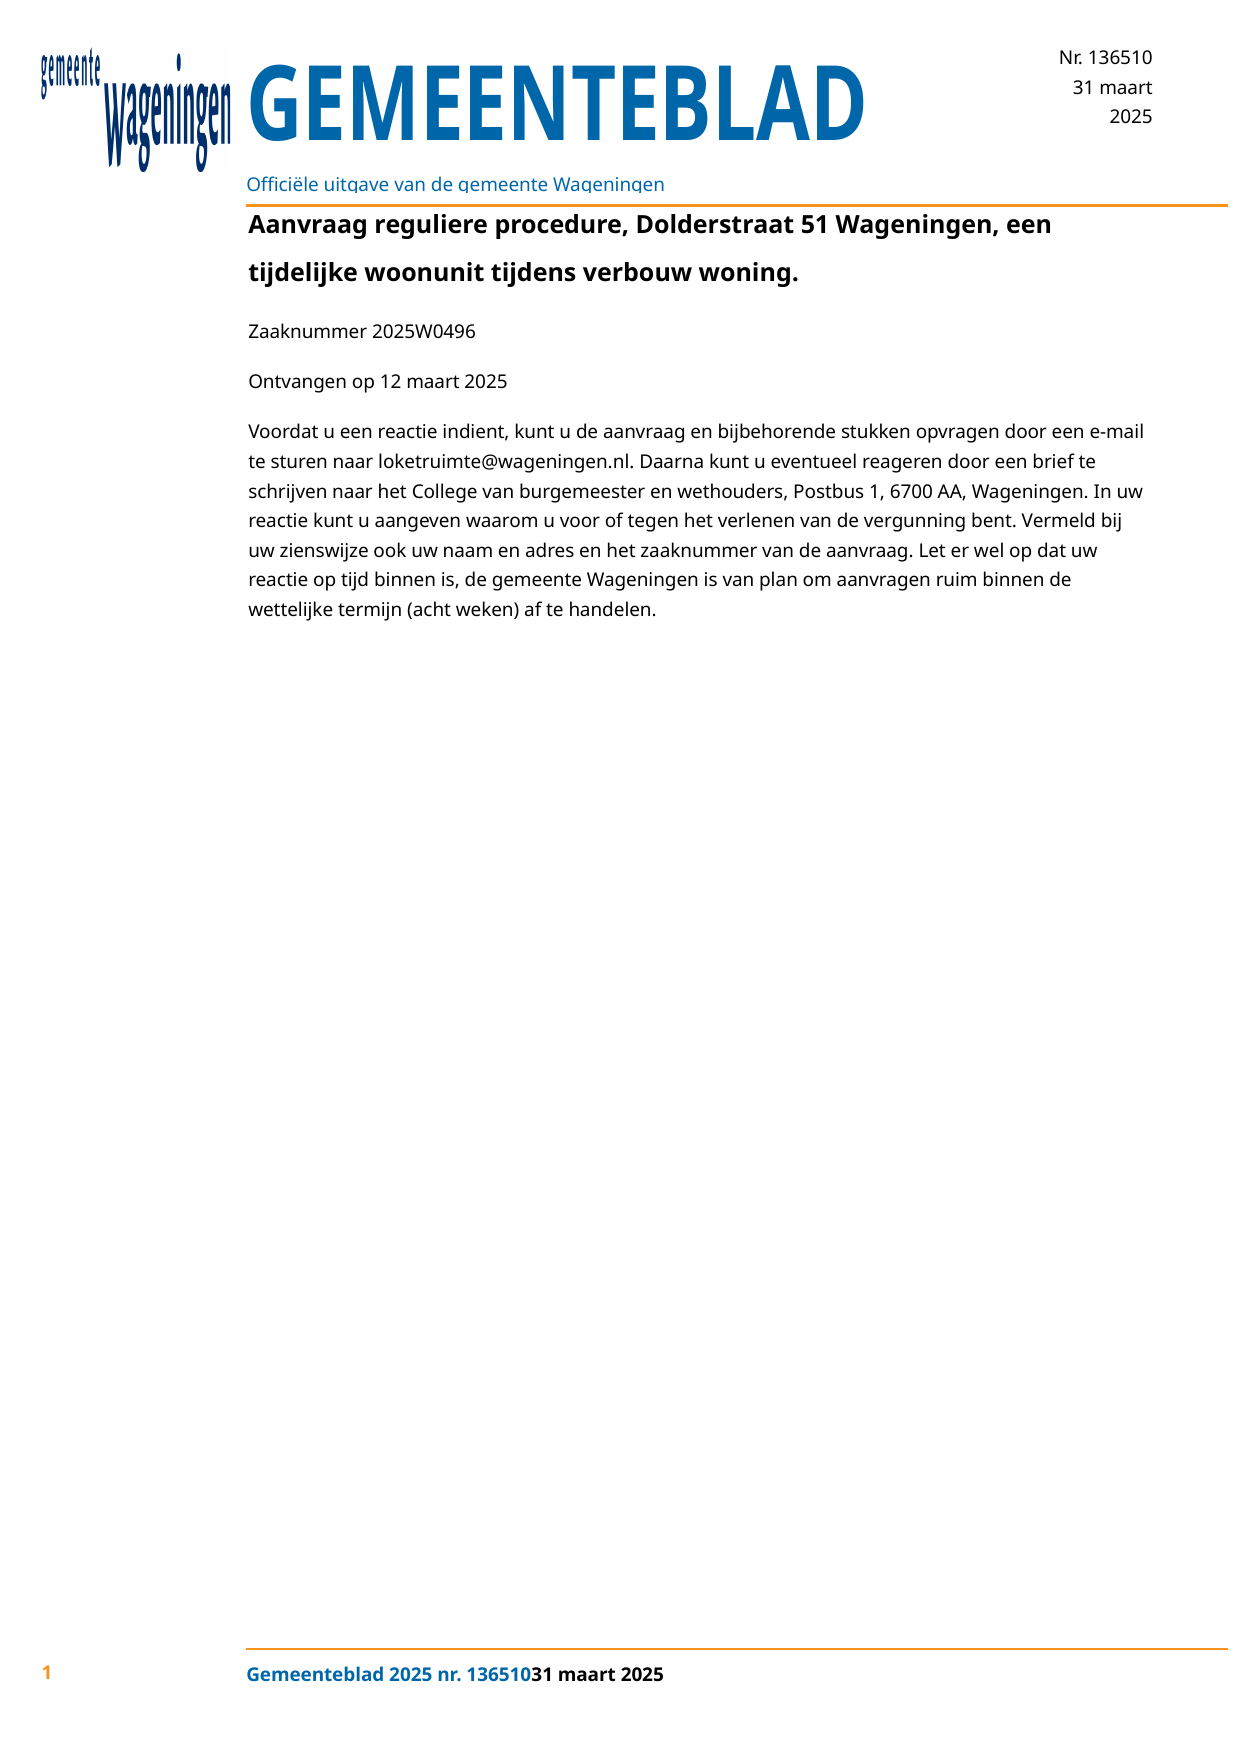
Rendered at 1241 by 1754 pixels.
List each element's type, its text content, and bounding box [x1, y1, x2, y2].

picture [41, 47, 231, 172]
text Zaaknummer 2025W0496 [248, 318, 1152, 344]
text Ontvangen op 12 maart 2025 [248, 368, 1152, 394]
text Aanvraag reguliere procedure, Dolderstraat 51 Wageningen, een tijdelijke woonunit tijdens verbouw woning. [248, 207, 1152, 288]
text Voordat u een reactie indient, kunt u de aanvraag en bijbehorende stukken opvragen door een e-mail te sturen naar loketruimte@wageningen.nl. Daarna kunt u eventueel reageren door een brief te schrijven naar het College van burgemeester en wethouders, Postbus 1, 6700 AA, Wageningen. In uw reactie kunt u aangeven waarom u voor of tegen het verlenen van de vergunning bent. Vermeld bij uw zienswijze ook uw naam en adres en het zaaknummer van de aanvraag. Let er wel op dat uw reactie op tijd binnen is, de gemeente Wageningen is van plan om aanvragen ruim binnen de wettelijke termijn (acht weken) af te handelen. [248, 419, 1152, 622]
